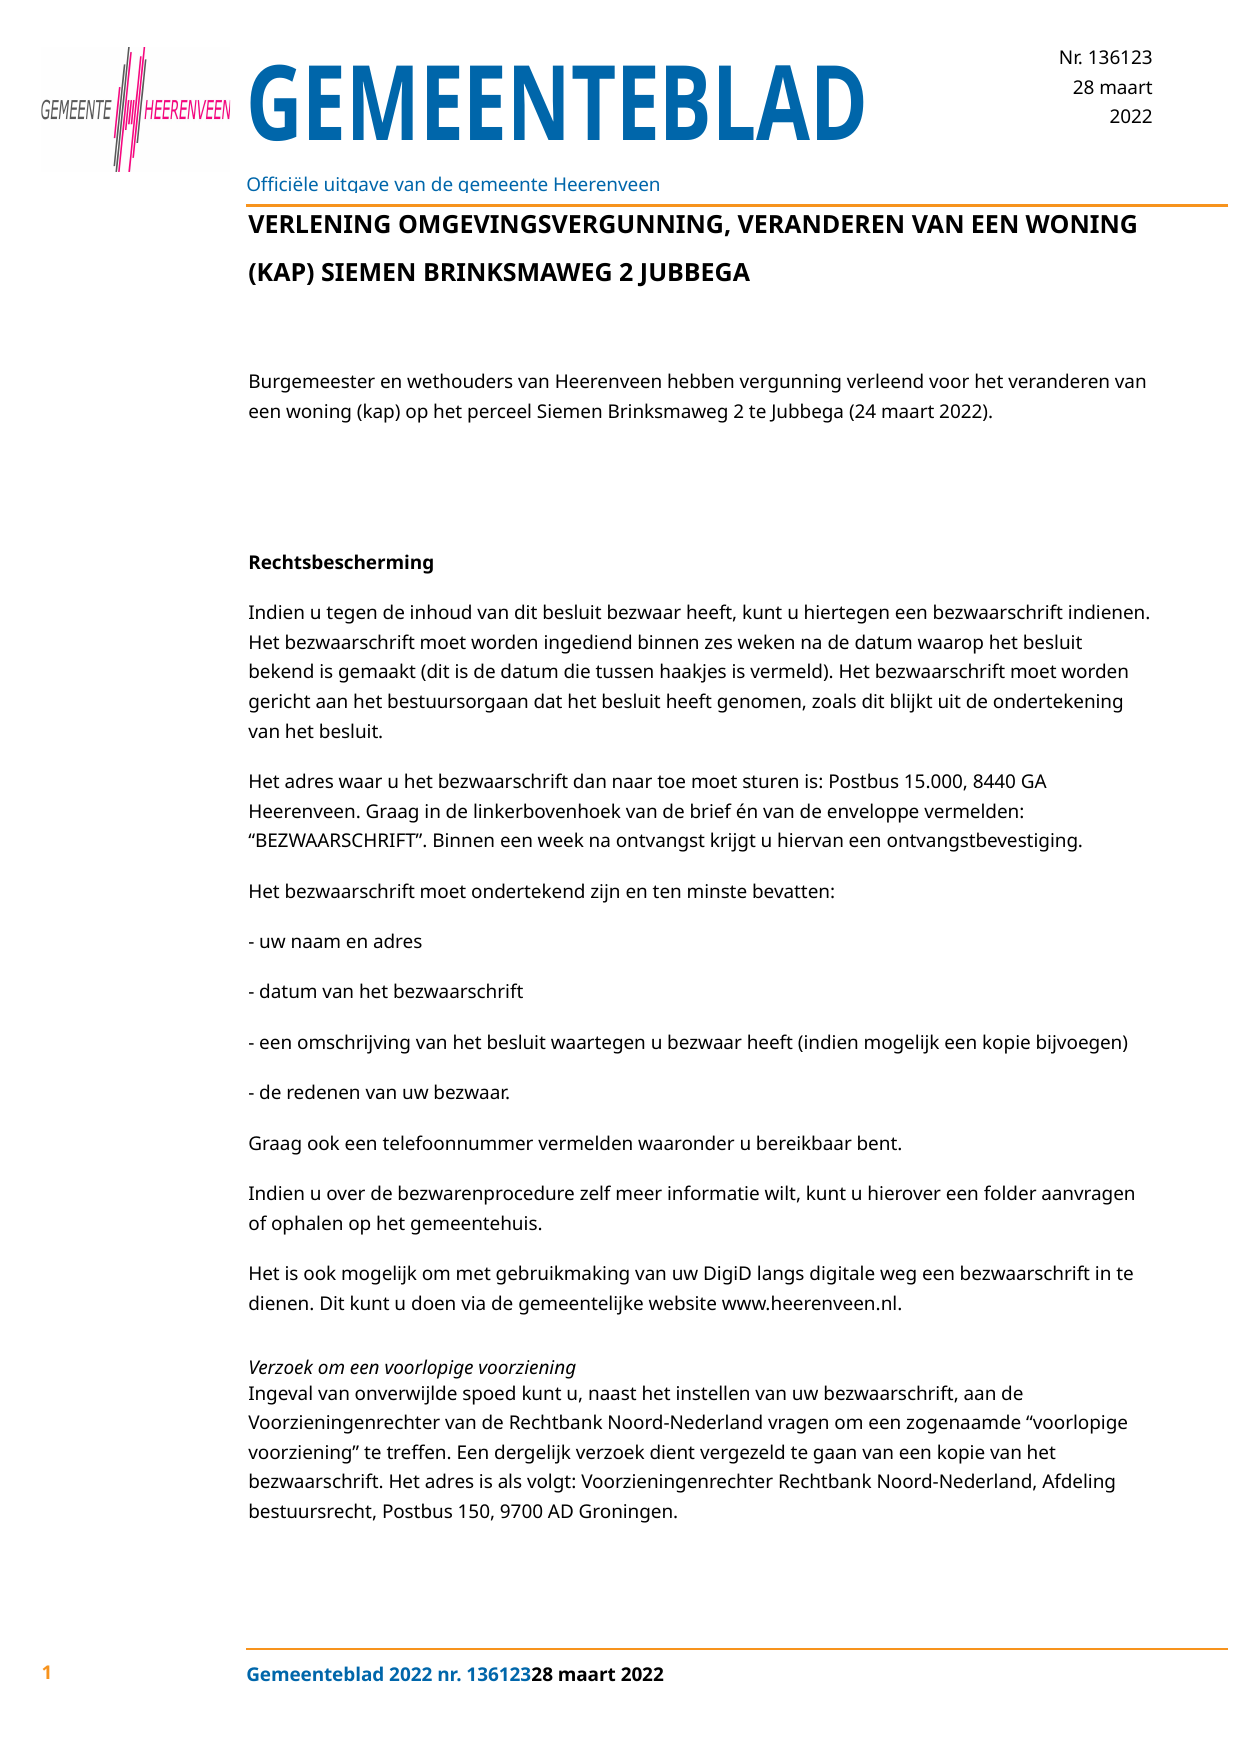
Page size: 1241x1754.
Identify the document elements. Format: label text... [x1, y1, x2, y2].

text - uw naam en adres [248, 928, 1152, 954]
text Burgemeester en wethouders van Heerenveen hebben vergunning verleend voor het veranderen van een woning (kap) op het perceel Siemen Brinksmaweg 2 te Jubbega (24 maart 2022). [248, 368, 1152, 424]
text Indien u over de bezwarenprocedure zelf meer informatie wilt, kunt u hierover een folder aanvragen of ophalen op het gemeentehuis. [248, 1180, 1152, 1236]
text - de redenen van uw bezwaar. [248, 1079, 1152, 1105]
text Het adres waar u het bezwaarschrift dan naar toe moet sturen is: Postbus 15.000, 8440 GA Heerenveen. Graag in de linkerbovenhoek van de brief én van de enveloppe vermelden: “BEZWAARSCHRIFT”. Binnen een week na ontvangst krijgt u hiervan een ontvangstbevestiging. [248, 768, 1152, 853]
text Verzoek om een voorlopige voorziening [248, 1354, 1152, 1380]
text - datum van het bezwaarschrift [248, 979, 1152, 1004]
text Het is ook mogelijk om met gebruikmaking van uw DigiD langs digitale weg een bezwaarschrift in te dienen. Dit kunt u doen via de gemeentelijke website www.heerenveen.nl. [248, 1260, 1152, 1316]
picture [41, 47, 231, 172]
text Indien u tegen de inhoud van dit besluit bezwaar heeft, kunt u hiertegen een bezwaarschrift indienen. Het bezwaarschrift moet worden ingediend binnen zes weken na de datum waarop het besluit bekend is gemaakt (dit is de datum die tussen haakjes is vermeld). Het bezwaarschrift moet worden gericht aan het bestuursorgaan dat het besluit heeft genomen, zoals dit blijkt uit de ondertekening van het besluit. [248, 599, 1152, 744]
text VERLENING OMGEVINGSVERGUNNING, VERANDEREN VAN EEN WONING (KAP) SIEMEN BRINKSMAWEG 2 JUBBEGA [248, 207, 1152, 288]
text Graag ook een telefoonnummer vermelden waaronder u bereikbaar bent. [248, 1130, 1152, 1156]
text - een omschrijving van het besluit waartegen u bezwaar heeft (indien mogelijk een kopie bijvoegen) [248, 1029, 1152, 1055]
text Ingeval van onverwijlde spoed kunt u, naast het instellen van uw bezwaarschrift, aan de Voorzieningenrechter van de Rechtbank Noord-Nederland vragen om een zogenaamde “voorlopige voorziening” te treffen. Een dergelijk verzoek dient vergezeld te gaan van een kopie van het bezwaarschrift. Het adres is als volgt: Voorzieningenrechter Rechtbank Noord-Nederland, Afdeling bestuursrecht, Postbus 150, 9700 AD Groningen. [248, 1380, 1152, 1524]
text Rechtsbescherming [248, 549, 1152, 575]
text Het bezwaarschrift moet ondertekend zijn en ten minste bevatten: [248, 878, 1152, 904]
